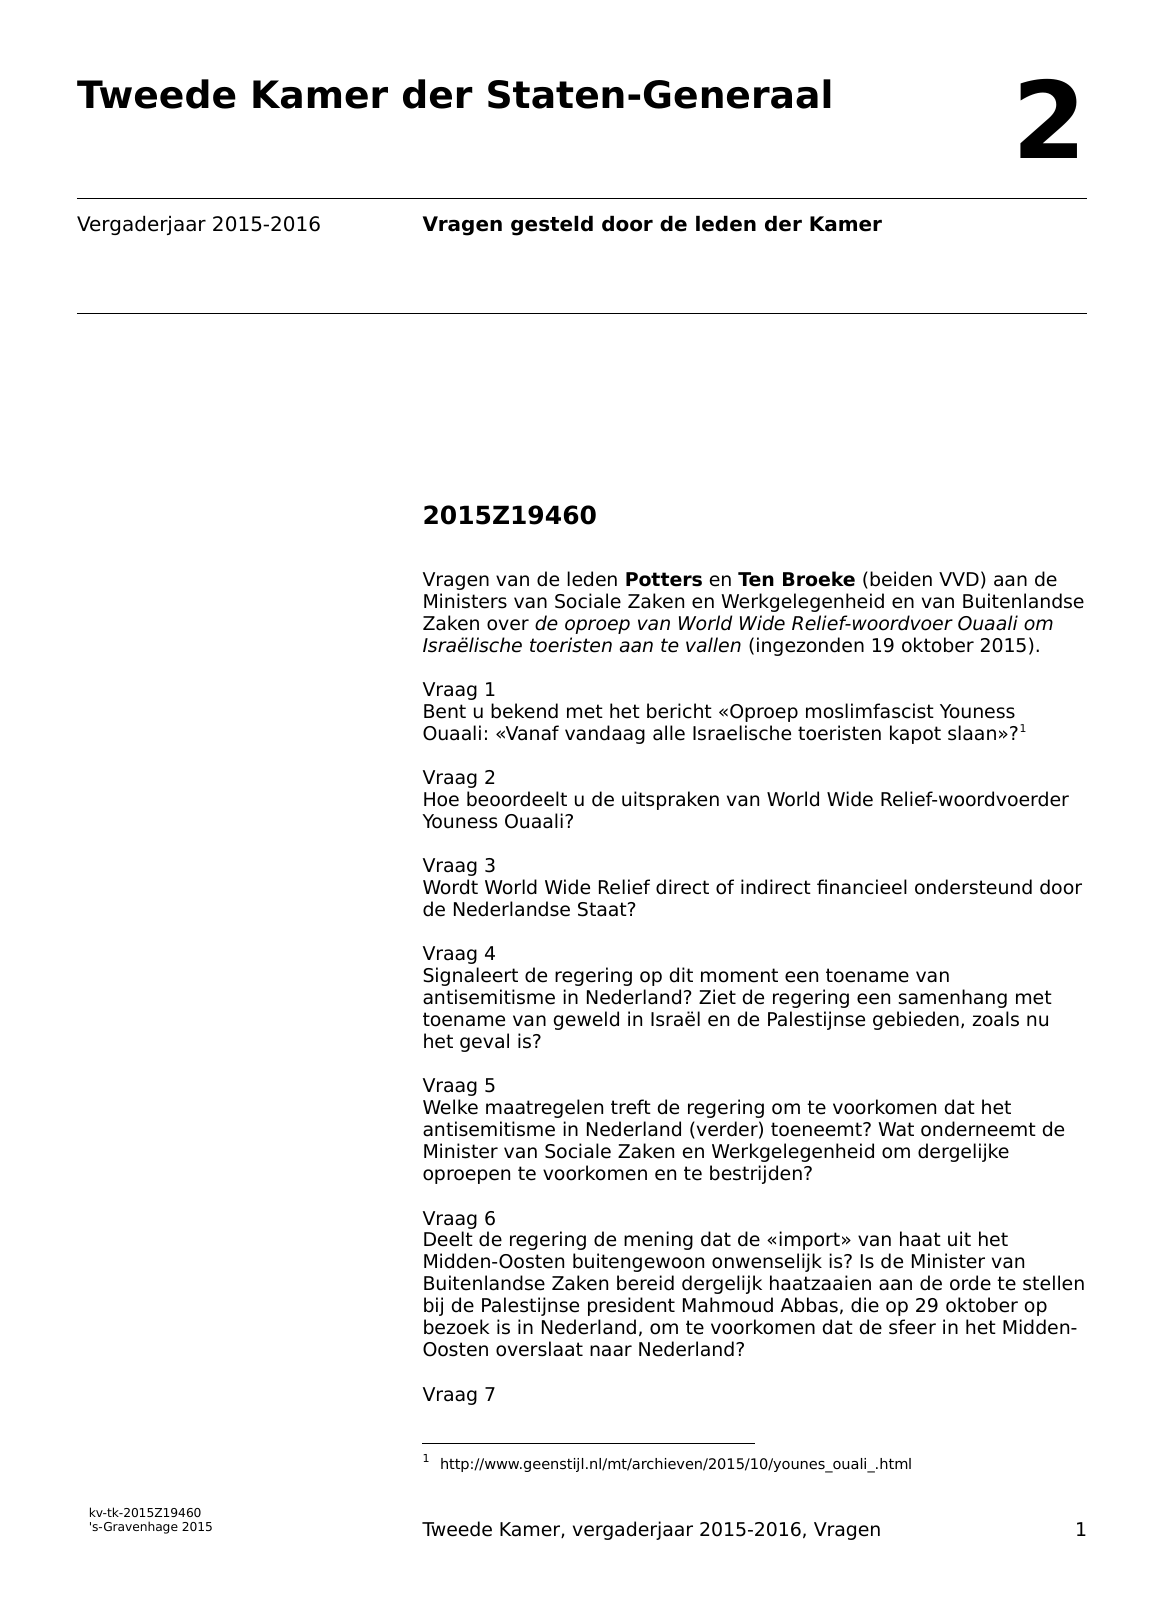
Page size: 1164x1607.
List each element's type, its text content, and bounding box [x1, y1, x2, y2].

table_header 2 [886, 59, 1087, 198]
text Vraag 6 [422, 1207, 1087, 1229]
text Deelt de regering de mening dat de «import» van haat uit het Midden-Oosten buitengewoon onwenselijk is? Is de Minister van Buitenlandse Zaken bereid dergelijk haatzaaien aan de orde te stellen bij de Palestijnse president Mahmoud Abbas, die op 29 oktober op bezoek is in Nederland, om te voorkomen dat de sfeer in het Midden-Oosten overslaat naar Nederland? [422, 1229, 1087, 1361]
table_cell Vergaderjaar 2015-2016 [77, 199, 422, 313]
text Vraag 2 [422, 767, 1087, 789]
text Vraag 1 [422, 679, 1087, 701]
text 's-Gravenhage 2015 [88, 1520, 323, 1534]
text Vraag 7 [422, 1383, 1087, 1405]
text Signaleert de regering op dit moment een toename van antisemitisme in Nederland? Ziet de regering een samenhang met toename van geweld in Israël en de Palestijnse gebieden, zoals nu het geval is? [422, 965, 1087, 1053]
text Vragen van de leden Potters en Ten Broeke (beiden VVD) aan de Ministers van Sociale Zaken en Werkgelegenheid en van Buitenlandse Zaken over de oproep van World Wide Relief-woordvoer Ouaali om Israëlische toeristen aan te vallen (ingezonden 19 oktober 2015). [422, 569, 1087, 657]
text Bent u bekend met het bericht «Oproep moslimfascist Youness Ouaali: «Vanaf vandaag alle Israelische toeristen kapot slaan»? [422, 701, 1087, 745]
text Hoe beoordeelt u de uitspraken van World Wide Relief-woordvoerder Youness Ouaali? [422, 789, 1087, 833]
text http://www.geenstijl.nl/mt/archieven/2015/10/younes_ouali_.html [422, 1452, 1087, 1474]
text Vraag 4 [422, 943, 1087, 965]
text Wordt World Wide Relief direct of indirect financieel ondersteund door de Nederlandse Staat? [422, 877, 1087, 921]
text kv-tk-2015Z19460 [88, 1506, 323, 1520]
text Welke maatregelen treft de regering om te voorkomen dat het antisemitisme in Nederland (verder) toeneemt? Wat onderneemt de Minister van Sociale Zaken en Werkgelegenheid om dergelijke oproepen te voorkomen en te bestrijden? [422, 1097, 1087, 1185]
table_header Tweede Kamer der Staten-Generaal [77, 59, 886, 198]
table_cell Vragen gesteld door de leden der Kamer [422, 199, 1087, 313]
text 2015Z19460 [422, 501, 1087, 531]
text Vraag 3 [422, 855, 1087, 877]
text Vraag 5 [422, 1075, 1087, 1097]
